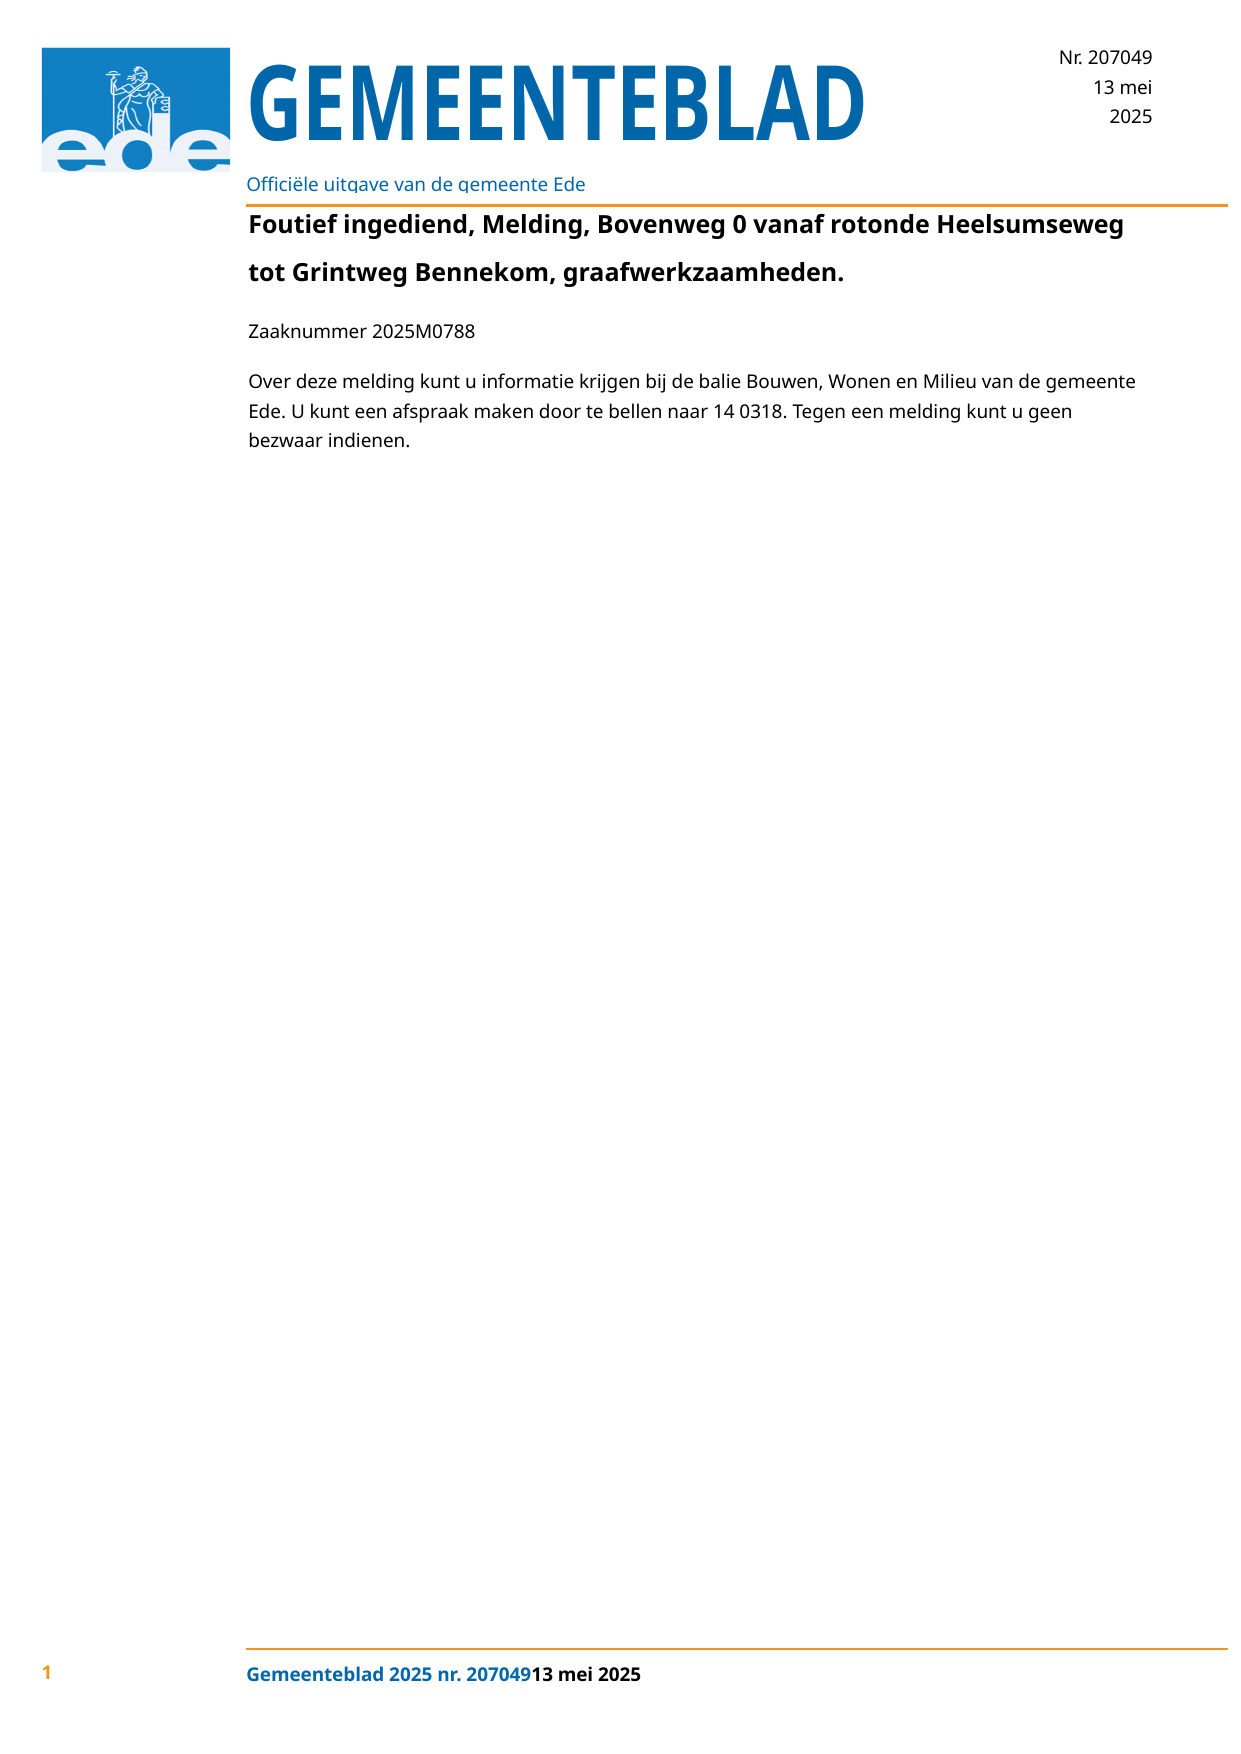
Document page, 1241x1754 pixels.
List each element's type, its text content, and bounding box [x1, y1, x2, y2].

picture [41, 47, 231, 172]
text Zaaknummer 2025M0788 [248, 318, 1152, 344]
text Over deze melding kunt u informatie krijgen bij de balie Bouwen, Wonen en Milieu van de gemeente Ede. U kunt een afspraak maken door te bellen naar 14 0318. Tegen een melding kunt u geen bezwaar indienen. [248, 368, 1152, 453]
text Foutief ingediend, Melding, Bovenweg 0 vanaf rotonde Heelsumseweg tot Grintweg Bennekom, graafwerkzaamheden. [248, 207, 1152, 288]
